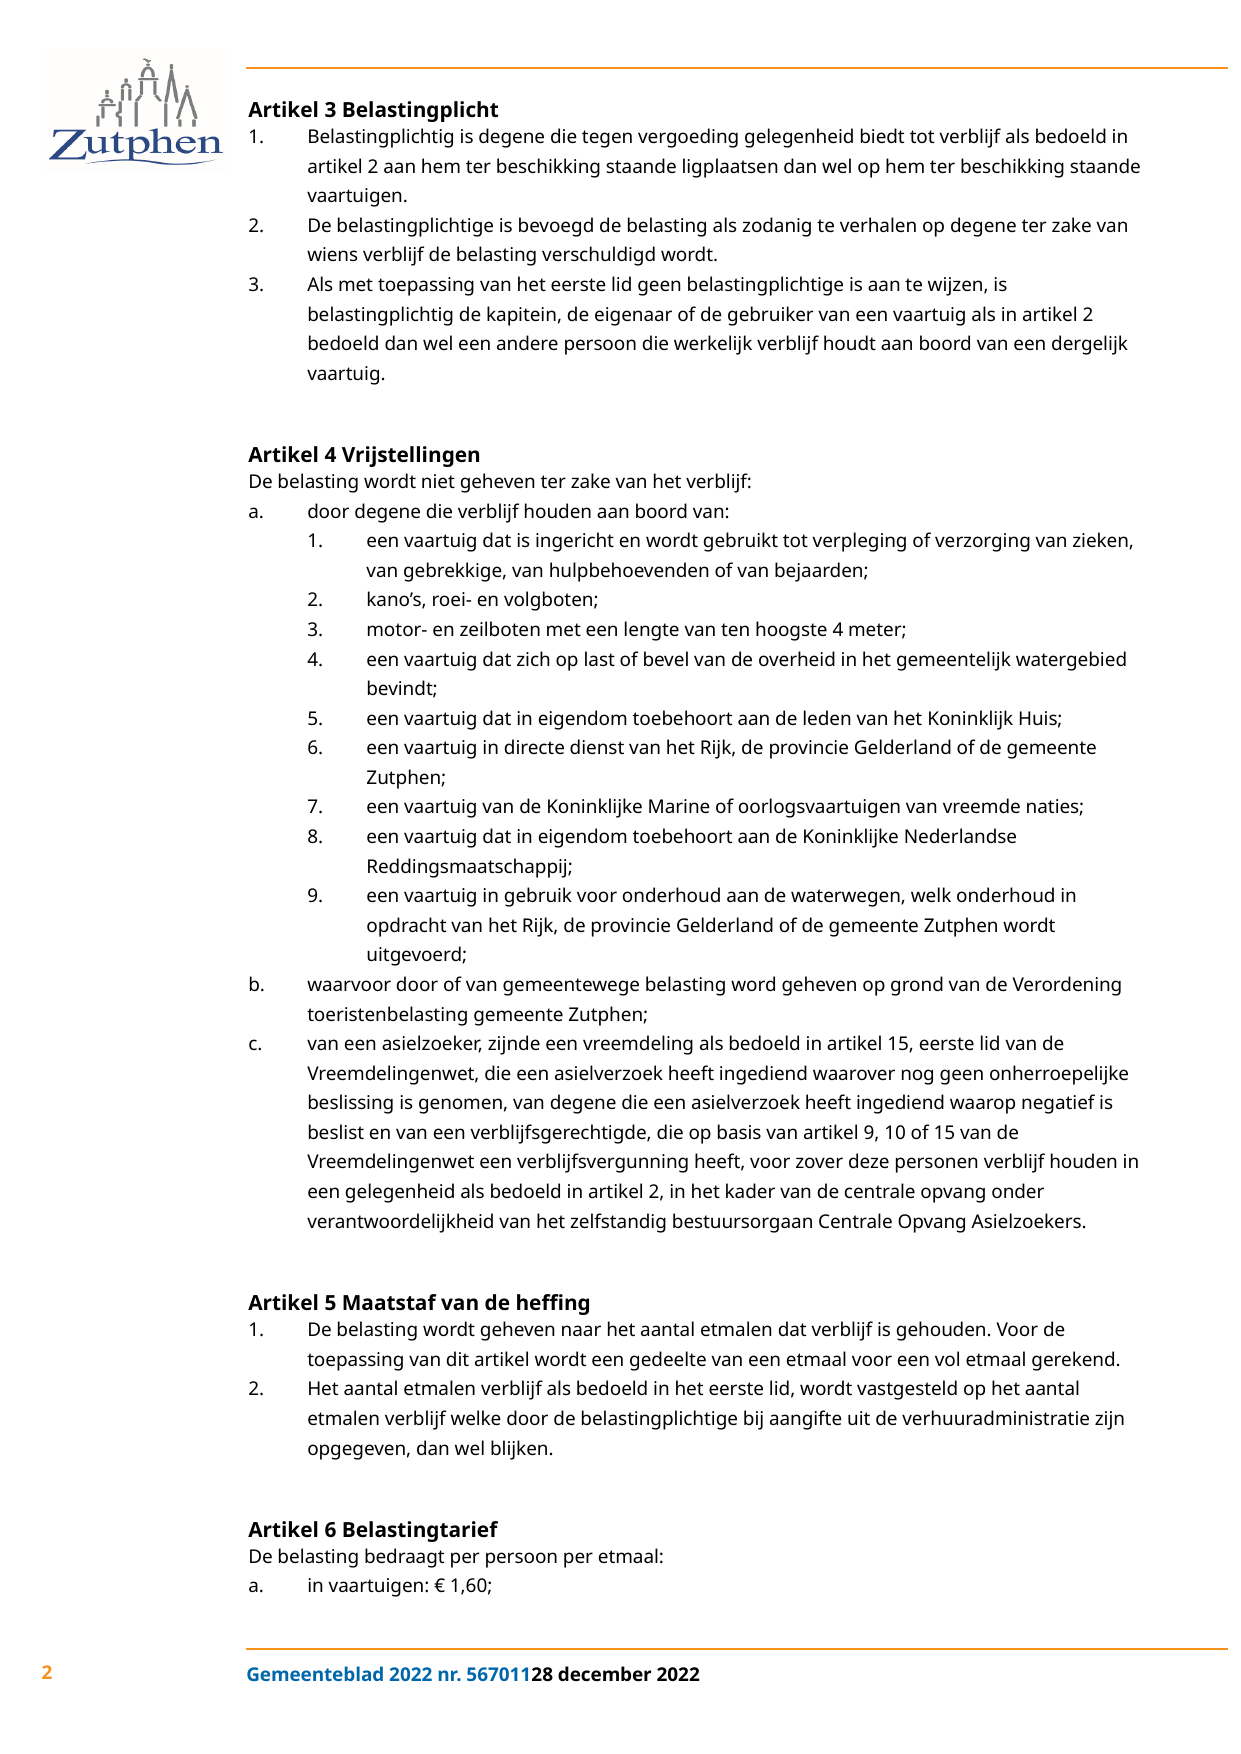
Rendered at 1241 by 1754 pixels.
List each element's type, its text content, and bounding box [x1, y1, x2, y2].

text Artikel 3 Belastingplicht [248, 95, 1152, 123]
list in vaartuigen: € 1,60; [248, 1573, 1152, 1598]
text De belasting wordt niet geheven ter zake van het verblijf: [248, 468, 1152, 494]
text Artikel 6 Belastingtarief [248, 1515, 1152, 1543]
list een vaartuig in directe dienst van het Rijk, de provincie Gelderland of de gemeente Zutphen; [307, 734, 1152, 790]
list kano’s, roei- en volgboten; [307, 587, 1152, 612]
list De belastingplichtige is bevoegd de belasting als zodanig te verhalen op degene ter zake van wiens verblijf de belasting verschuldigd wordt. [248, 212, 1152, 267]
list een vaartuig dat in eigendom toebehoort aan de leden van het Koninklijk Huis; [307, 705, 1152, 731]
list motor- en zeilboten met een lengte van ten hoogste 4 meter; [307, 616, 1152, 642]
list een vaartuig dat is ingericht en wordt gebruikt tot verpleging of verzorging van zieken, van gebrekkige, van hulpbehoevenden of van bejaarden; [307, 527, 1152, 583]
list een vaartuig dat in eigendom toebehoort aan de Koninklijke Nederlandse Reddingsmaatschappij; [307, 823, 1152, 879]
list Als met toepassing van het eerste lid geen belastingplichtige is aan te wijzen, is belastingplichtig de kapitein, de eigenaar of de gebruiker van een vaartuig als in artikel 2 bedoeld dan wel een andere persoon die werkelijk verblijf houdt aan boord van een dergelijk vaartuig. [248, 271, 1152, 386]
list Belastingplichtig is degene die tegen vergoeding gelegenheid biedt tot verblijf als bedoeld in artikel 2 aan hem ter beschikking staande ligplaatsen dan wel op hem ter beschikking staande vaartuigen. [248, 123, 1152, 208]
text De belasting bedraagt per persoon per etmaal: [248, 1543, 1152, 1569]
list een vaartuig in gebruik voor onderhoud aan de waterwegen, welk onderhoud in opdracht van het Rijk, de provincie Gelderland of de gemeente Zutphen wordt uitgevoerd; [307, 882, 1152, 967]
list Het aantal etmalen verblijf als bedoeld in het eerste lid, wordt vastgesteld op het aantal etmalen verblijf welke door de belastingplichtige bij aangifte uit de verhuuradministratie zijn opgegeven, dan wel blijken. [248, 1376, 1152, 1460]
list De belasting wordt geheven naar het aantal etmalen dat verblijf is gehouden. Voor de toepassing van dit artikel wordt een gedeelte van een etmaal voor een vol etmaal gerekend. [248, 1316, 1152, 1372]
list waarvoor door of van gemeentewege belasting word geheven op grond van de Verordening toeristenbelasting gemeente Zutphen; [248, 971, 1152, 1027]
list een vaartuig van de Koninklijke Marine of oorlogsvaartuigen van vreemde naties; [307, 794, 1152, 819]
list door degene die verblijf houden aan boord van: [248, 498, 1152, 524]
text Artikel 4 Vrijstellingen [248, 440, 1152, 468]
list een vaartuig dat zich op last of bevel van de overheid in het gemeentelijk watergebied bevindt; [307, 646, 1152, 701]
picture [41, 47, 231, 172]
list van een asielzoeker, zijnde een vreemdeling als bedoeld in artikel 15, eerste lid van de Vreemdelingenwet, die een asielverzoek heeft ingediend waarover nog geen onherroepelijke beslissing is genomen, van degene die een asielverzoek heeft ingediend waarop negatief is beslist en van een verblijfsgerechtigde, die op basis van artikel 9, 10 of 15 van de Vreemdelingenwet een verblijfsvergunning heeft, voor zover deze personen verblijf houden in een gelegenheid als bedoeld in artikel 2, in het kader van de centrale opvang onder verantwoordelijkheid van het zelfstandig bestuursorgaan Centrale Opvang Asielzoekers. [248, 1030, 1152, 1234]
text Artikel 5 Maatstaf van de heffing [248, 1288, 1152, 1316]
